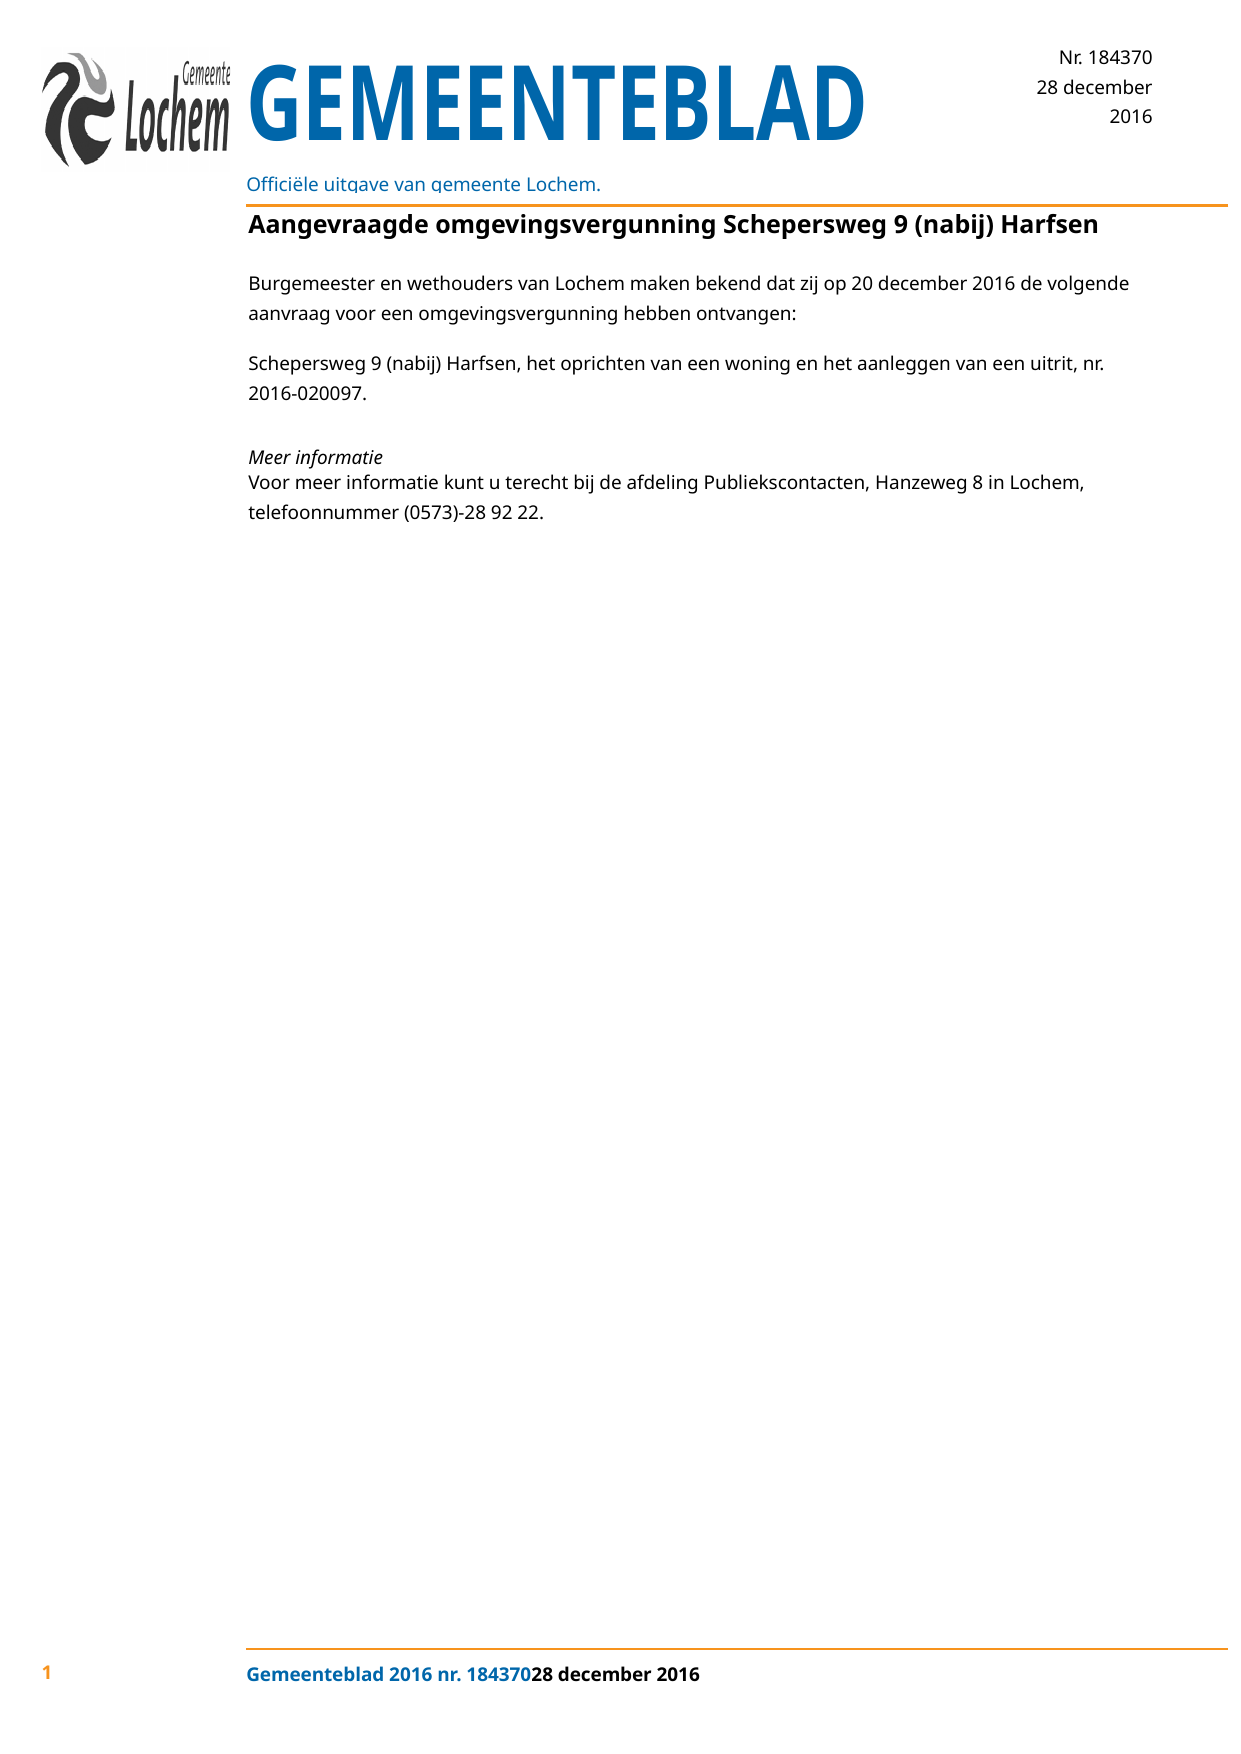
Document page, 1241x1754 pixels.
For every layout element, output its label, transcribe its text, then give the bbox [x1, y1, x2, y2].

text Voor meer informatie kunt u terecht bij de afdeling Publiekscontacten, Hanzeweg 8 in Lochem, telefoonnummer (0573)-28 92 22. [248, 469, 1152, 525]
text Burgemeester en wethouders van Lochem maken bekend dat zij op 20 december 2016 de volgende aanvraag voor een omgevingsvergunning hebben ontvangen: [248, 270, 1152, 326]
text Meer informatie [248, 444, 1152, 469]
text Aangevraagde omgevingsvergunning Schepersweg 9 (nabij) Harfsen [248, 207, 1152, 241]
picture [41, 47, 231, 172]
text Schepersweg 9 (nabij) Harfsen, het oprichten van een woning en het aanleggen van een uitrit, nr. 2016-020097. [248, 350, 1152, 406]
